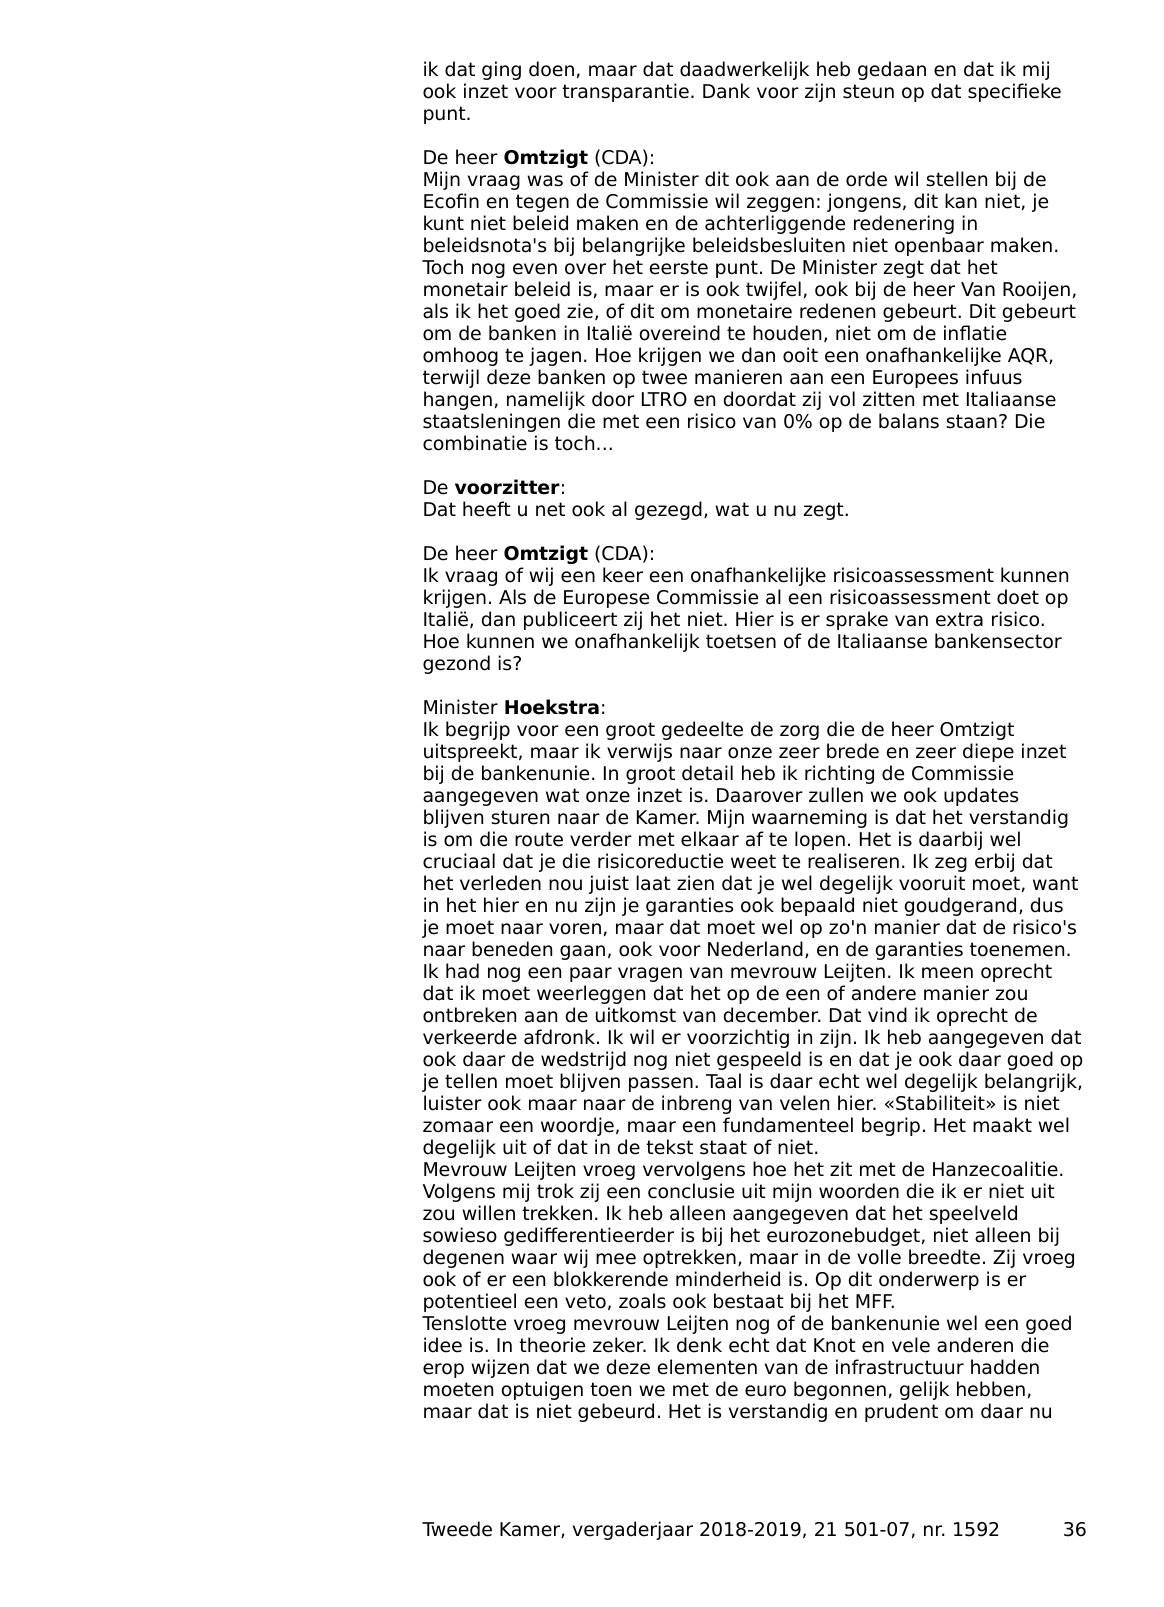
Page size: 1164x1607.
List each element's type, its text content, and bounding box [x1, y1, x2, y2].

text ik dat ging doen, maar dat daadwerkelijk heb gedaan en dat ik mij ook inzet voor transparantie. Dank voor zijn steun op dat specifieke punt. [422, 59, 1087, 125]
text Tenslotte vroeg mevrouw Leijten nog of de bankenunie wel een goed idee is. In theorie zeker. Ik denk echt dat Knot en vele anderen die erop wijzen dat we deze elementen van de infrastructuur hadden moeten optuigen toen we met de euro begonnen, gelijk hebben, maar dat is niet gebeurd. Het is verstandig en prudent om daar nu [422, 1313, 1087, 1423]
text Dat heeft u net ook al gezegd, wat u nu zegt. [422, 499, 1087, 521]
text Ik begrijp voor een groot gedeelte de zorg die de heer Omtzigt uitspreekt, maar ik verwijs naar onze zeer brede en zeer diepe inzet bij de bankenunie. In groot detail heb ik richting de Commissie aangegeven wat onze inzet is. Daarover zullen we ook updates blijven sturen naar de Kamer. Mijn waarneming is dat het verstandig is om die route verder met elkaar af te lopen. Het is daarbij wel cruciaal dat je die risicoreductie weet te realiseren. Ik zeg erbij dat het verleden nou juist laat zien dat je wel degelijk vooruit moet, want in het hier en nu zijn je garanties ook bepaald niet goudgerand, dus je moet naar voren, maar dat moet wel op zo'n manier dat de risico's naar beneden gaan, ook voor Nederland, en de garanties toenemen. [422, 719, 1087, 961]
text Ik had nog een paar vragen van mevrouw Leijten. Ik meen oprecht dat ik moet weerleggen dat het op de een of andere manier zou ontbreken aan de uitkomst van december. Dat vind ik oprecht de verkeerde afdronk. Ik wil er voorzichtig in zijn. Ik heb aangegeven dat ook daar de wedstrijd nog niet gespeeld is en dat je ook daar goed op je tellen moet blijven passen. Taal is daar echt wel degelijk belangrijk, luister ook maar naar de inbreng van velen hier. «Stabiliteit» is niet zomaar een woordje, maar een fundamenteel begrip. Het maakt wel degelijk uit of dat in de tekst staat of niet. [422, 961, 1087, 1159]
text Ik vraag of wij een keer een onafhankelijke risicoassessment kunnen krijgen. Als de Europese Commissie al een risicoassessment doet op Italië, dan publiceert zij het niet. Hier is er sprake van extra risico. Hoe kunnen we onafhankelijk toetsen of de Italiaanse bankensector gezond is? [422, 565, 1087, 675]
text De heer Omtzigt (CDA): [422, 147, 1087, 169]
text Toch nog even over het eerste punt. De Minister zegt dat het monetair beleid is, maar er is ook twijfel, ook bij de heer Van Rooijen, als ik het goed zie, of dit om monetaire redenen gebeurt. Dit gebeurt om de banken in Italië overeind te houden, niet om de inflatie omhoog te jagen. Hoe krijgen we dan ooit een onafhankelijke AQR, terwijl deze banken op twee manieren aan een Europees infuus hangen, namelijk door LTRO en doordat zij vol zitten met Italiaanse staatsleningen die met een risico van 0% op de balans staan? Die combinatie is toch... [422, 257, 1087, 455]
text De voorzitter: [422, 477, 1087, 499]
text De heer Omtzigt (CDA): [422, 543, 1087, 565]
text Mevrouw Leijten vroeg vervolgens hoe het zit met de Hanzecoalitie. Volgens mij trok zij een conclusie uit mijn woorden die ik er niet uit zou willen trekken. Ik heb alleen aangegeven dat het speelveld sowieso gedifferentieerder is bij het eurozonebudget, niet alleen bij degenen waar wij mee optrekken, maar in de volle breedte. Zij vroeg ook of er een blokkerende minderheid is. Op dit onderwerp is er potentieel een veto, zoals ook bestaat bij het MFF. [422, 1159, 1087, 1313]
text Mijn vraag was of de Minister dit ook aan de orde wil stellen bij de Ecofin en tegen de Commissie wil zeggen: jongens, dit kan niet, je kunt niet beleid maken en de achterliggende redenering in beleidsnota's bij belangrijke beleidsbesluiten niet openbaar maken. [422, 169, 1087, 257]
text Minister Hoekstra: [422, 697, 1087, 719]
